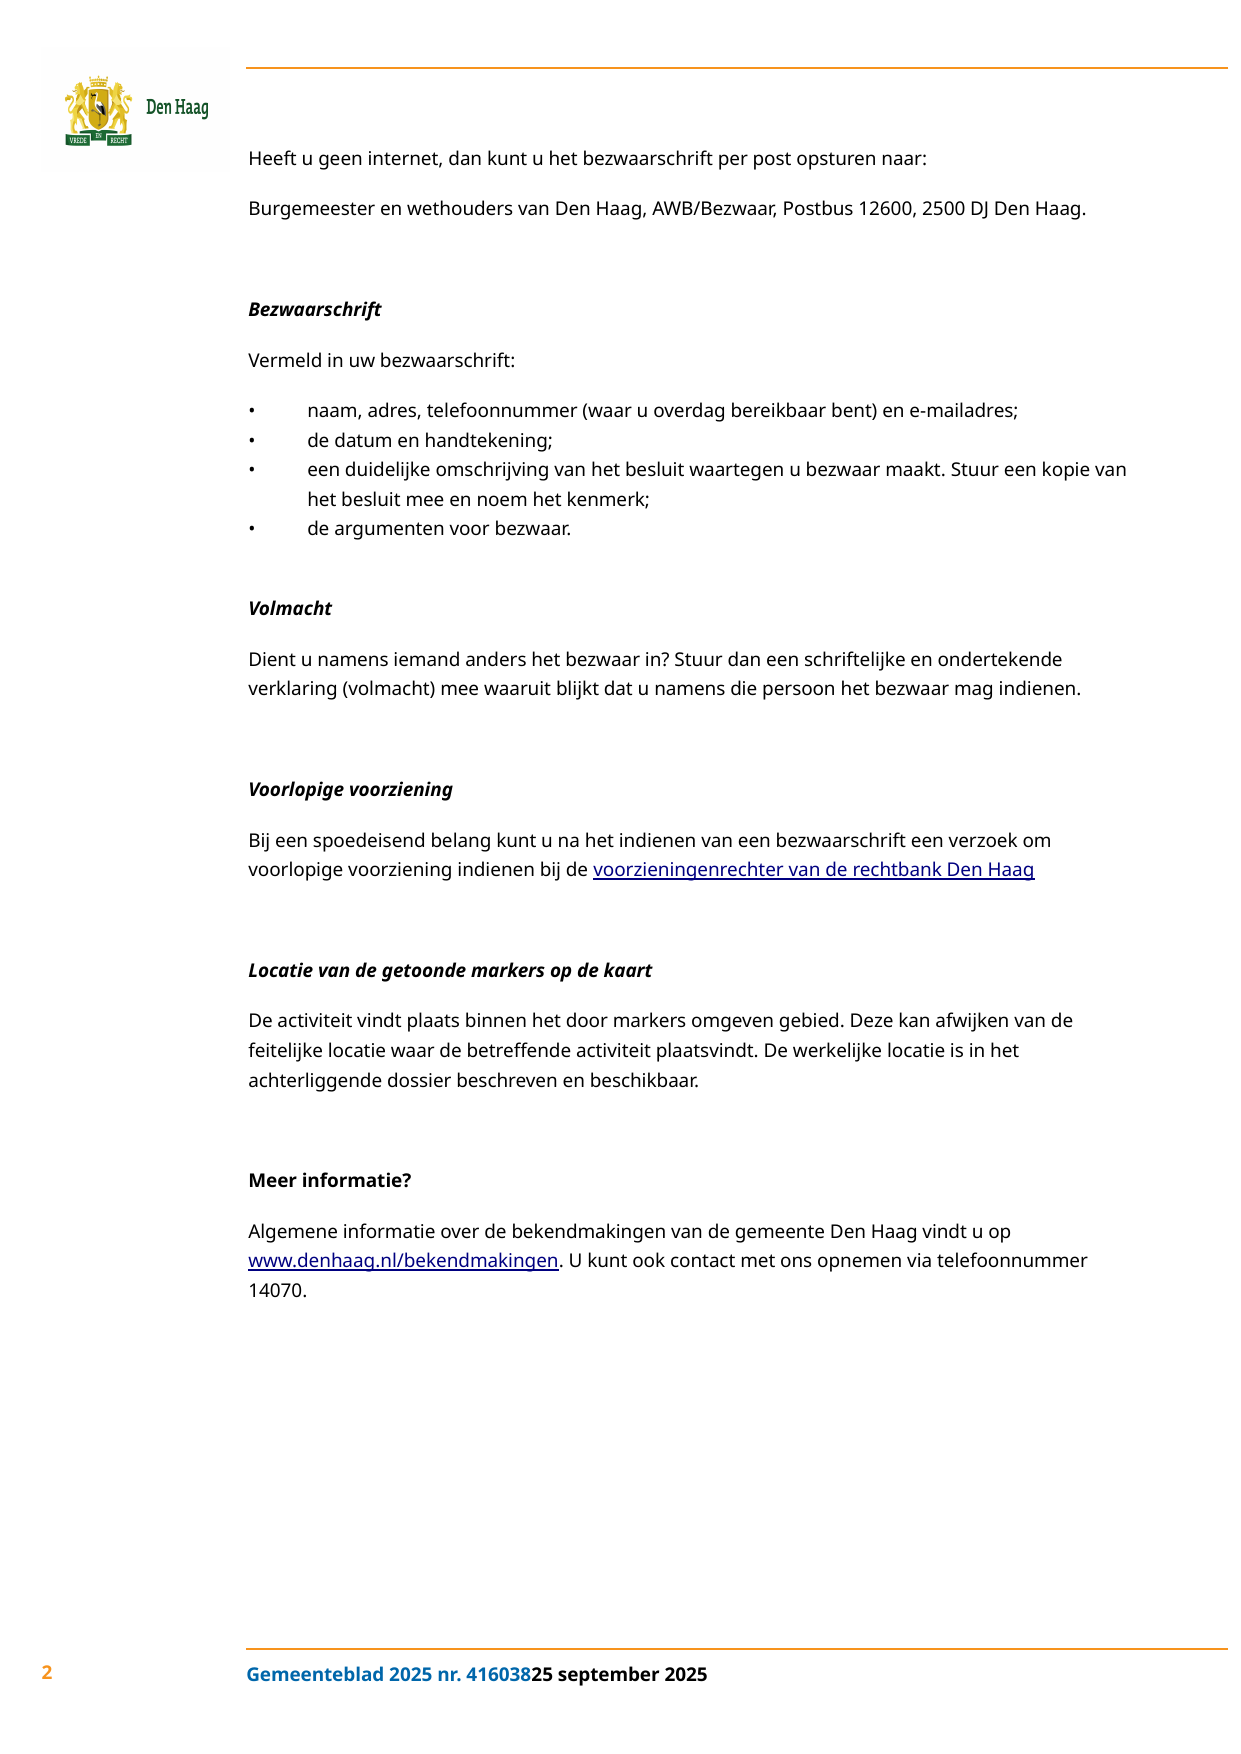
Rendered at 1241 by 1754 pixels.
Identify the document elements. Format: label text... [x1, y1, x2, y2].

text Voorlopige voorziening [248, 776, 1152, 802]
text Burgemeester en wethouders van Den Haag, AWB/Bezwaar, Postbus 12600, 2500 DJ Den Haag. [248, 196, 1152, 221]
picture [41, 47, 231, 172]
list de argumenten voor bezwaar. [248, 516, 1152, 541]
text Volmacht [248, 596, 1152, 621]
text Bezwaarschrift [248, 296, 1152, 322]
text Meer informatie? [248, 1168, 1152, 1193]
text De activiteit vindt plaats binnen het door markers omgeven gebied. Deze kan afwijken van de feitelijke locatie waar de betreffende activiteit plaatsvindt. De werkelijke locatie is in het achterliggende dossier beschreven en beschikbaar. [248, 1008, 1152, 1093]
text Heeft u geen internet, dan kunt u het bezwaarschrift per post opsturen naar: [248, 145, 1152, 171]
text Algemene informatie over de bekendmakingen van de gemeente Den Haag vindt u op www.denhaag.nl/bekendmakingen. U kunt ook contact met ons opnemen via telefoonnummer 14070. [248, 1218, 1152, 1303]
text Vermeld in uw bezwaarschrift: [248, 347, 1152, 373]
list een duidelijke omschrijving van het besluit waartegen u bezwaar maakt. Stuur een kopie van het besluit mee en noem het kenmerk; [248, 456, 1152, 512]
text Bij een spoedeisend belang kunt u na het indienen van een bezwaarschrift een verzoek om voorlopige voorziening indienen bij de voorzieningenrechter van de rechtbank Den Haag [248, 827, 1152, 882]
list de datum en handtekening; [248, 427, 1152, 453]
text Dient u namens iemand anders het bezwaar in? Stuur dan een schriftelijke en ondertekende verklaring (volmacht) mee waaruit blijkt dat u namens die persoon het bezwaar mag indienen. [248, 646, 1152, 701]
list naam, adres, telefoonnummer (waar u overdag bereikbaar bent) en e-mailadres; [248, 397, 1152, 423]
text Locatie van de getoonde markers op de kaart [248, 957, 1152, 983]
